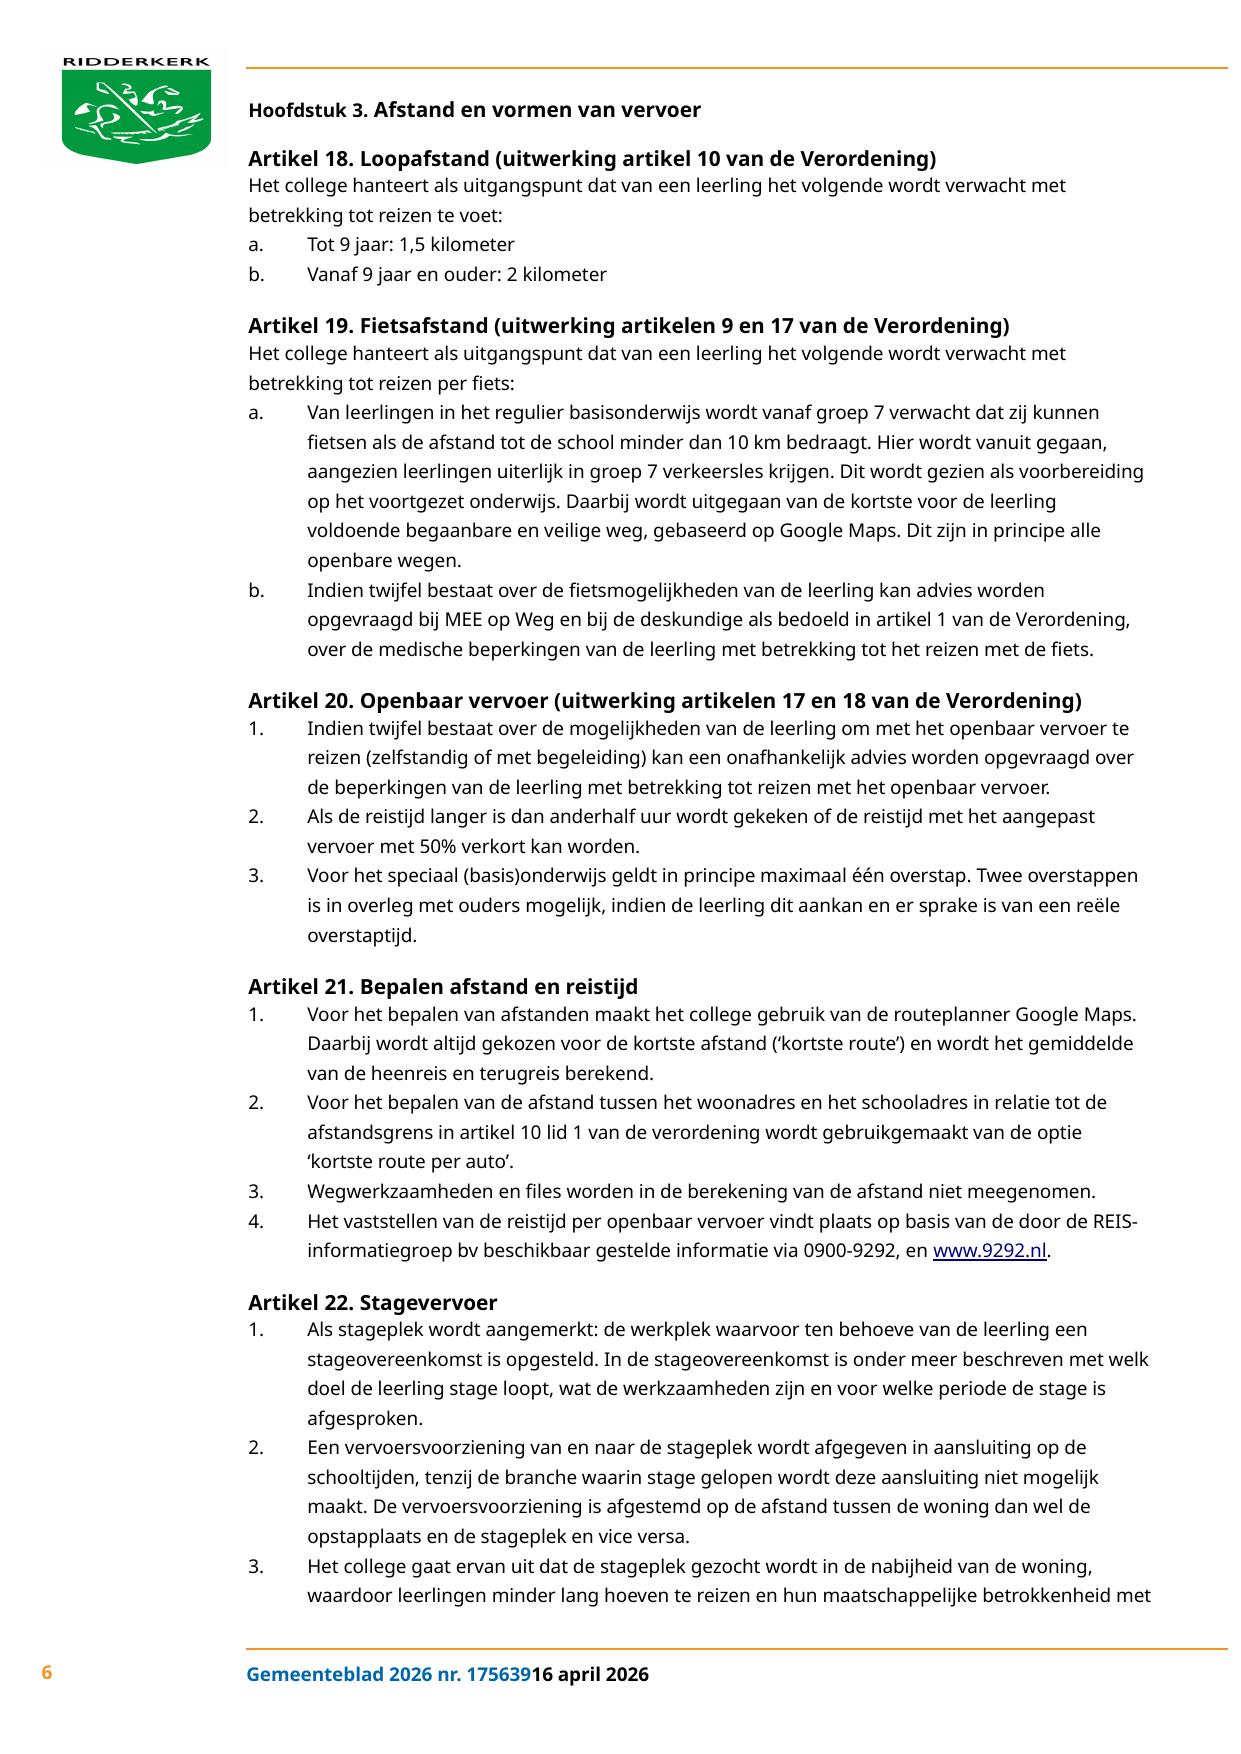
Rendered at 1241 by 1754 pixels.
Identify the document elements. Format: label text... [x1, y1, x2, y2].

list Een vervoersvoorziening van en naar de stageplek wordt afgegeven in aansluiting op de schooltijden, tenzij de branche waarin stage gelopen wordt deze aansluiting niet mogelijk maakt. De vervoersvoorziening is afgestemd op de afstand tussen de woning dan wel de opstapplaats en de stageplek en vice versa. [248, 1434, 1152, 1549]
list Voor het bepalen van de afstand tussen het woonadres en het schooladres in relatie tot de afstandsgrens in artikel 10 lid 1 van de verordening wordt gebruikgemaakt van de optie ‘kortste route per auto’. [248, 1089, 1152, 1174]
text Artikel 18. Loopafstand (uitwerking artikel 10 van de Verordening) [248, 144, 1152, 172]
text Artikel 19. Fietsafstand (uitwerking artikelen 9 en 17 van de Verordening) [248, 312, 1152, 340]
list Tot 9 jaar: 1,5 kilometer [248, 232, 1152, 257]
text Artikel 20. Openbaar vervoer (uitwerking artikelen 17 en 18 van de Verordening) [248, 686, 1152, 715]
list Vanaf 9 jaar en ouder: 2 kilometer [248, 261, 1152, 287]
text Artikel 22. Stagevervoer [248, 1288, 1152, 1316]
list Als de reistijd langer is dan anderhalf uur wordt gekeken of de reistijd met het aangepast vervoer met 50% verkort kan worden. [248, 803, 1152, 859]
list Voor het bepalen van afstanden maakt het college gebruik van de routeplanner Google Maps. Daarbij wordt altijd gekozen voor de kortste afstand (‘kortste route’) en wordt het gemiddelde van de heenreis en terugreis berekend. [248, 1001, 1152, 1086]
text Het college hanteert als uitgangspunt dat van een leerling het volgende wordt verwacht met betrekking tot reizen per fiets: [248, 340, 1152, 395]
picture [41, 47, 231, 172]
list Voor het speciaal (basis)onderwijs geldt in principe maximaal één overstap. Twee overstappen is in overleg met ouders mogelijk, indien de leerling dit aankan en er sprake is van een reële overstaptijd. [248, 863, 1152, 948]
text Artikel 21. Bepalen afstand en reistijd [248, 972, 1152, 1001]
list Indien twijfel bestaat over de fietsmogelijkheden van de leerling kan advies worden opgevraagd bij MEE op Weg en bij de deskundige als bedoeld in artikel 1 van de Verordening, over de medische beperkingen van de leerling met betrekking tot het reizen met de fiets. [248, 577, 1152, 662]
text Het college hanteert als uitgangspunt dat van een leerling het volgende wordt verwacht met betrekking tot reizen te voet: [248, 172, 1152, 228]
text Hoofdstuk 3. Afstand en vormen van vervoer [248, 95, 1152, 123]
list Wegwerkzaamheden en files worden in de berekening van de afstand niet meegenomen. [248, 1178, 1152, 1204]
list Het vaststellen van de reistijd per openbaar vervoer vindt plaats op basis van de door de REIS-informatiegroep bv beschikbaar gestelde informatie via 0900-9292, en www.9292.nl. [248, 1208, 1152, 1263]
list Indien twijfel bestaat over de mogelijkheden van de leerling om met het openbaar vervoer te reizen (zelfstandig of met begeleiding) kan een onafhankelijk advies worden opgevraagd over de beperkingen van de leerling met betrekking tot reizen met het openbaar vervoer. [248, 715, 1152, 800]
list Van leerlingen in het regulier basisonderwijs wordt vanaf groep 7 verwacht dat zij kunnen fietsen als de afstand tot de school minder dan 10 km bedraagt. Hier wordt vanuit gegaan, aangezien leerlingen uiterlijk in groep 7 verkeersles krijgen. Dit wordt gezien als voorbereiding op het voortgezet onderwijs. Daarbij wordt uitgegaan van de kortste voor de leerling voldoende begaanbare en veilige weg, gebaseerd op Google Maps. Dit zijn in principe alle openbare wegen. [248, 399, 1152, 573]
list Als stageplek wordt aangemerkt: de werkplek waarvoor ten behoeve van de leerling een stageovereenkomst is opgesteld. In de stageovereenkomst is onder meer beschreven met welk doel de leerling stage loopt, wat de werkzaamheden zijn en voor welke periode de stage is afgesproken. [248, 1316, 1152, 1431]
list Het college gaat ervan uit dat de stageplek gezocht wordt in de nabijheid van de woning, waardoor leerlingen minder lang hoeven te reizen en hun maatschappelijke betrokkenheid met [248, 1553, 1152, 1608]
